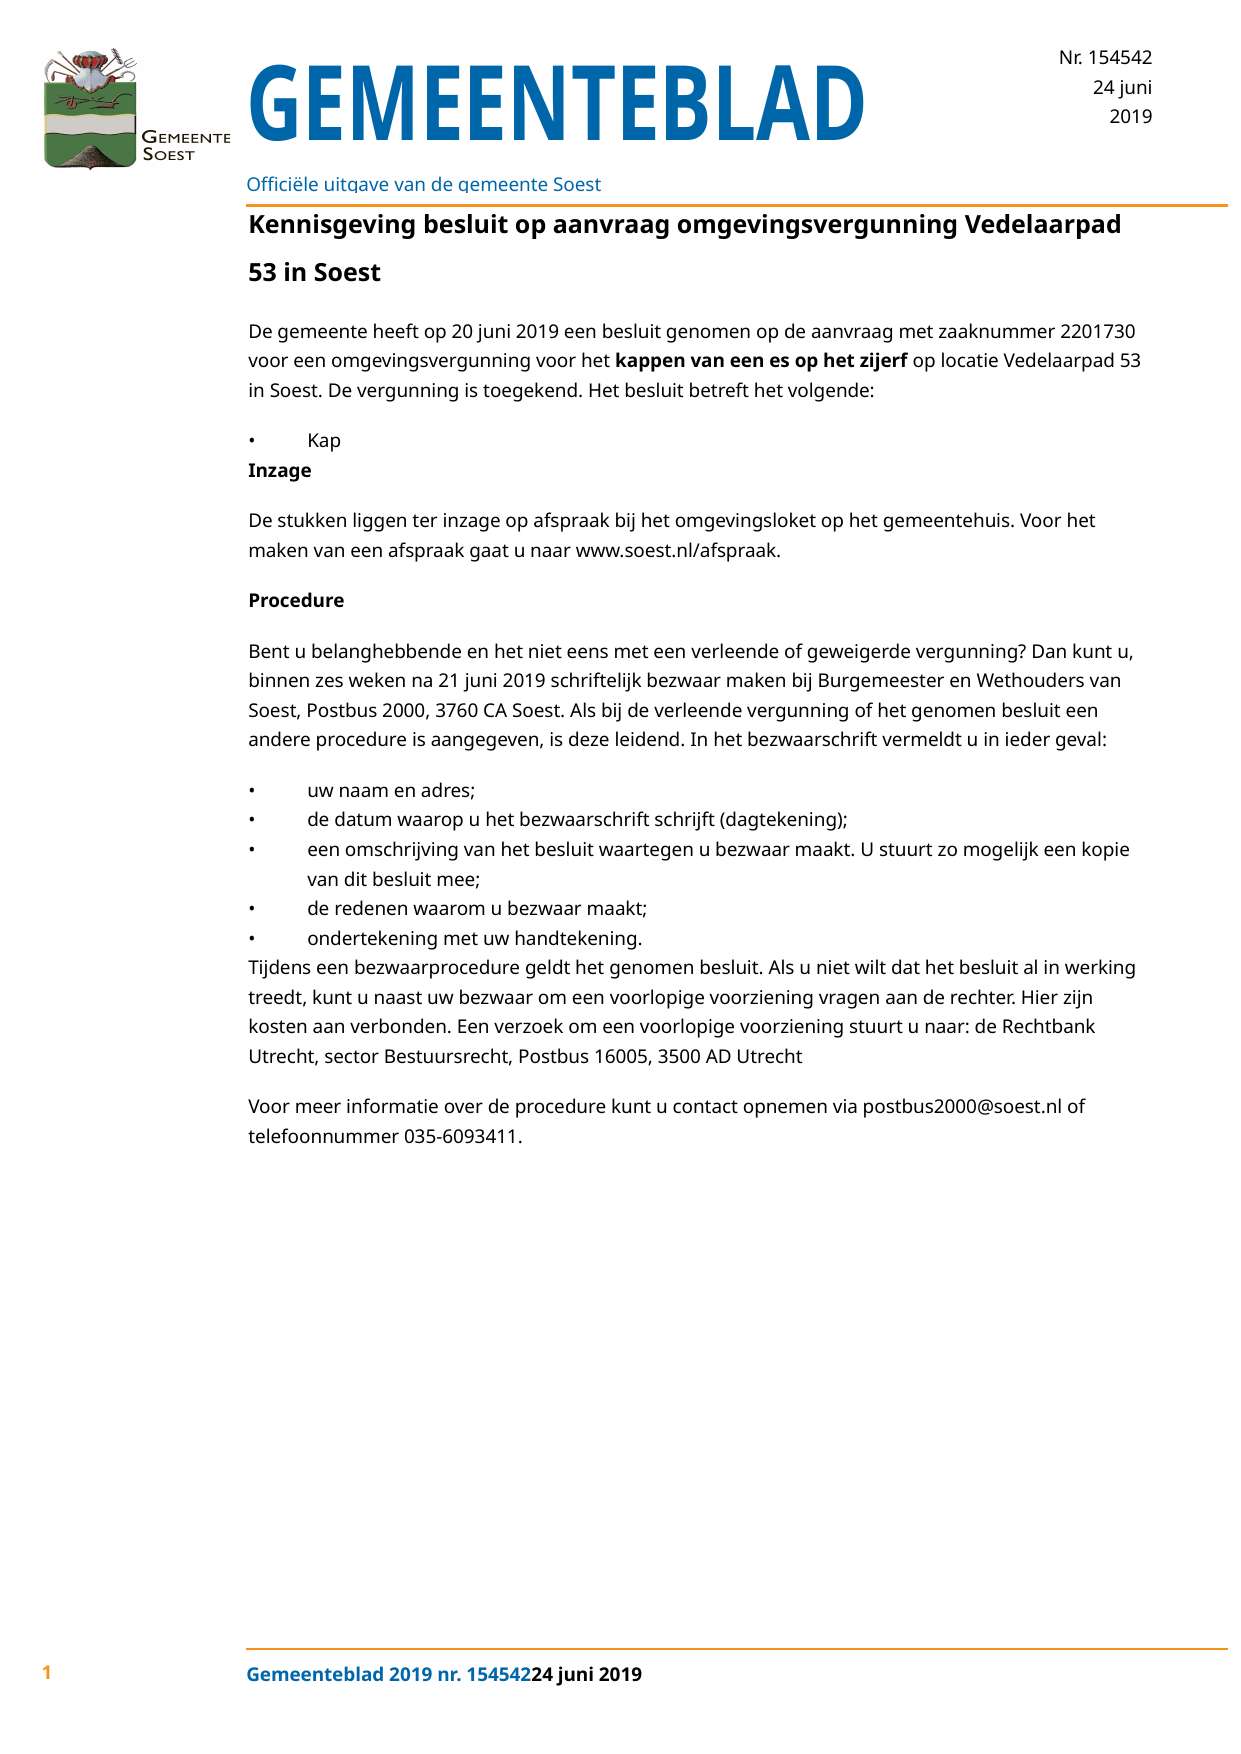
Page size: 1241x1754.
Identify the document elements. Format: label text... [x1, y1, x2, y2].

text Kennisgeving besluit op aanvraag omgevingsvergunning Vedelaarpad 53 in Soest [248, 207, 1152, 288]
text Inzage [248, 457, 1152, 483]
picture [41, 47, 231, 172]
text Bent u belanghebbende en het niet eens met een verleende of geweigerde vergunning? Dan kunt u, binnen zes weken na 21 juni 2019 schriftelijk bezwaar maken bij Burgemeester en Wethouders van Soest, Postbus 2000, 3760 CA Soest. Als bij de verleende vergunning of het genomen besluit een andere procedure is aangegeven, is deze leidend. In het bezwaarschrift vermeldt u in ieder geval: [248, 638, 1152, 752]
list een omschrijving van het besluit waartegen u bezwaar maakt. U stuurt zo mogelijk een kopie van dit besluit mee; [248, 836, 1152, 892]
list ondertekening met uw handtekening. [248, 925, 1152, 951]
list uw naam en adres; [248, 777, 1152, 803]
text Procedure [248, 587, 1152, 613]
list Kap [248, 427, 1152, 453]
text Tijdens een bezwaarprocedure geldt het genomen besluit. Als u niet wilt dat het besluit al in werking treedt, kunt u naast uw bezwaar om een voorlopige voorziening vragen aan de rechter. Hier zijn kosten aan verbonden. Een verzoek om een voorlopige voorziening stuurt u naar: de Rechtbank Utrecht, sector Bestuursrecht, Postbus 16005, 3500 AD Utrecht [248, 954, 1152, 1069]
list de redenen waarom u bezwaar maakt; [248, 895, 1152, 921]
text De stukken liggen ter inzage op afspraak bij het omgevingsloket op het gemeentehuis. Voor het maken van een afspraak gaat u naar www.soest.nl/afspraak. [248, 507, 1152, 563]
text De gemeente heeft op 20 juni 2019 een besluit genomen op de aanvraag met zaaknummer 2201730 voor een omgevingsvergunning voor het kappen van een es op het zijerf op locatie Vedelaarpad 53 in Soest. De vergunning is toegekend. Het besluit betreft het volgende: [248, 318, 1152, 403]
list de datum waarop u het bezwaarschrift schrijft (dagtekening); [248, 807, 1152, 832]
text Voor meer informatie over de procedure kunt u contact opnemen via postbus2000@soest.nl of telefoonnummer 035-6093411. [248, 1094, 1152, 1149]
